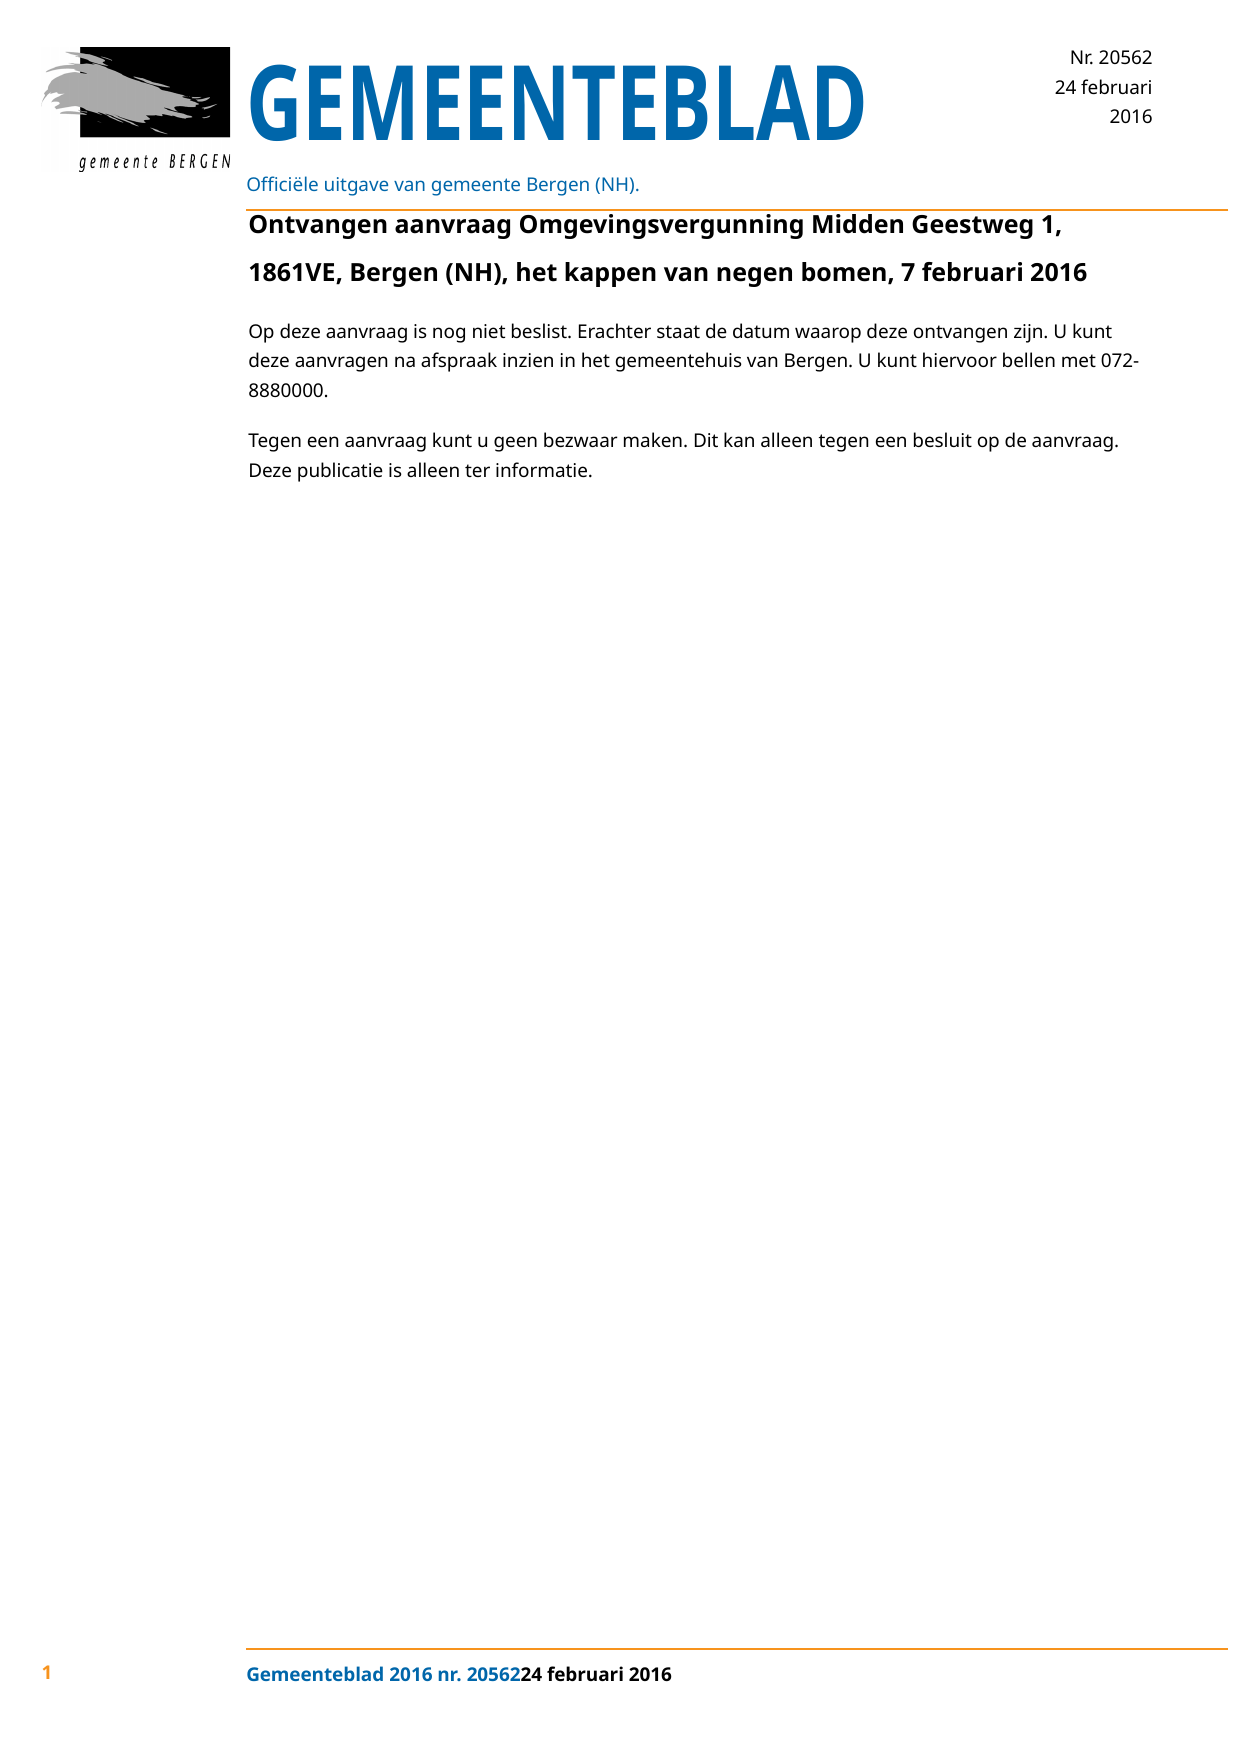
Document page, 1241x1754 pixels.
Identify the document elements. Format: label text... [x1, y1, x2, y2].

text Op deze aanvraag is nog niet beslist. Erachter staat de datum waarop deze ontvangen zijn. U kunt deze aanvragen na afspraak inzien in het gemeentehuis van Bergen. U kunt hiervoor bellen met 072-8880000. [248, 318, 1152, 403]
text Tegen een aanvraag kunt u geen bezwaar maken. Dit kan alleen tegen een besluit op de aanvraag. Deze publicatie is alleen ter informatie. [248, 427, 1152, 483]
text Ontvangen aanvraag Omgevingsvergunning Midden Geestweg 1, 1861VE, Bergen (NH), het kappen van negen bomen, 7 februari 2016 [248, 211, 1152, 288]
picture [41, 47, 231, 172]
